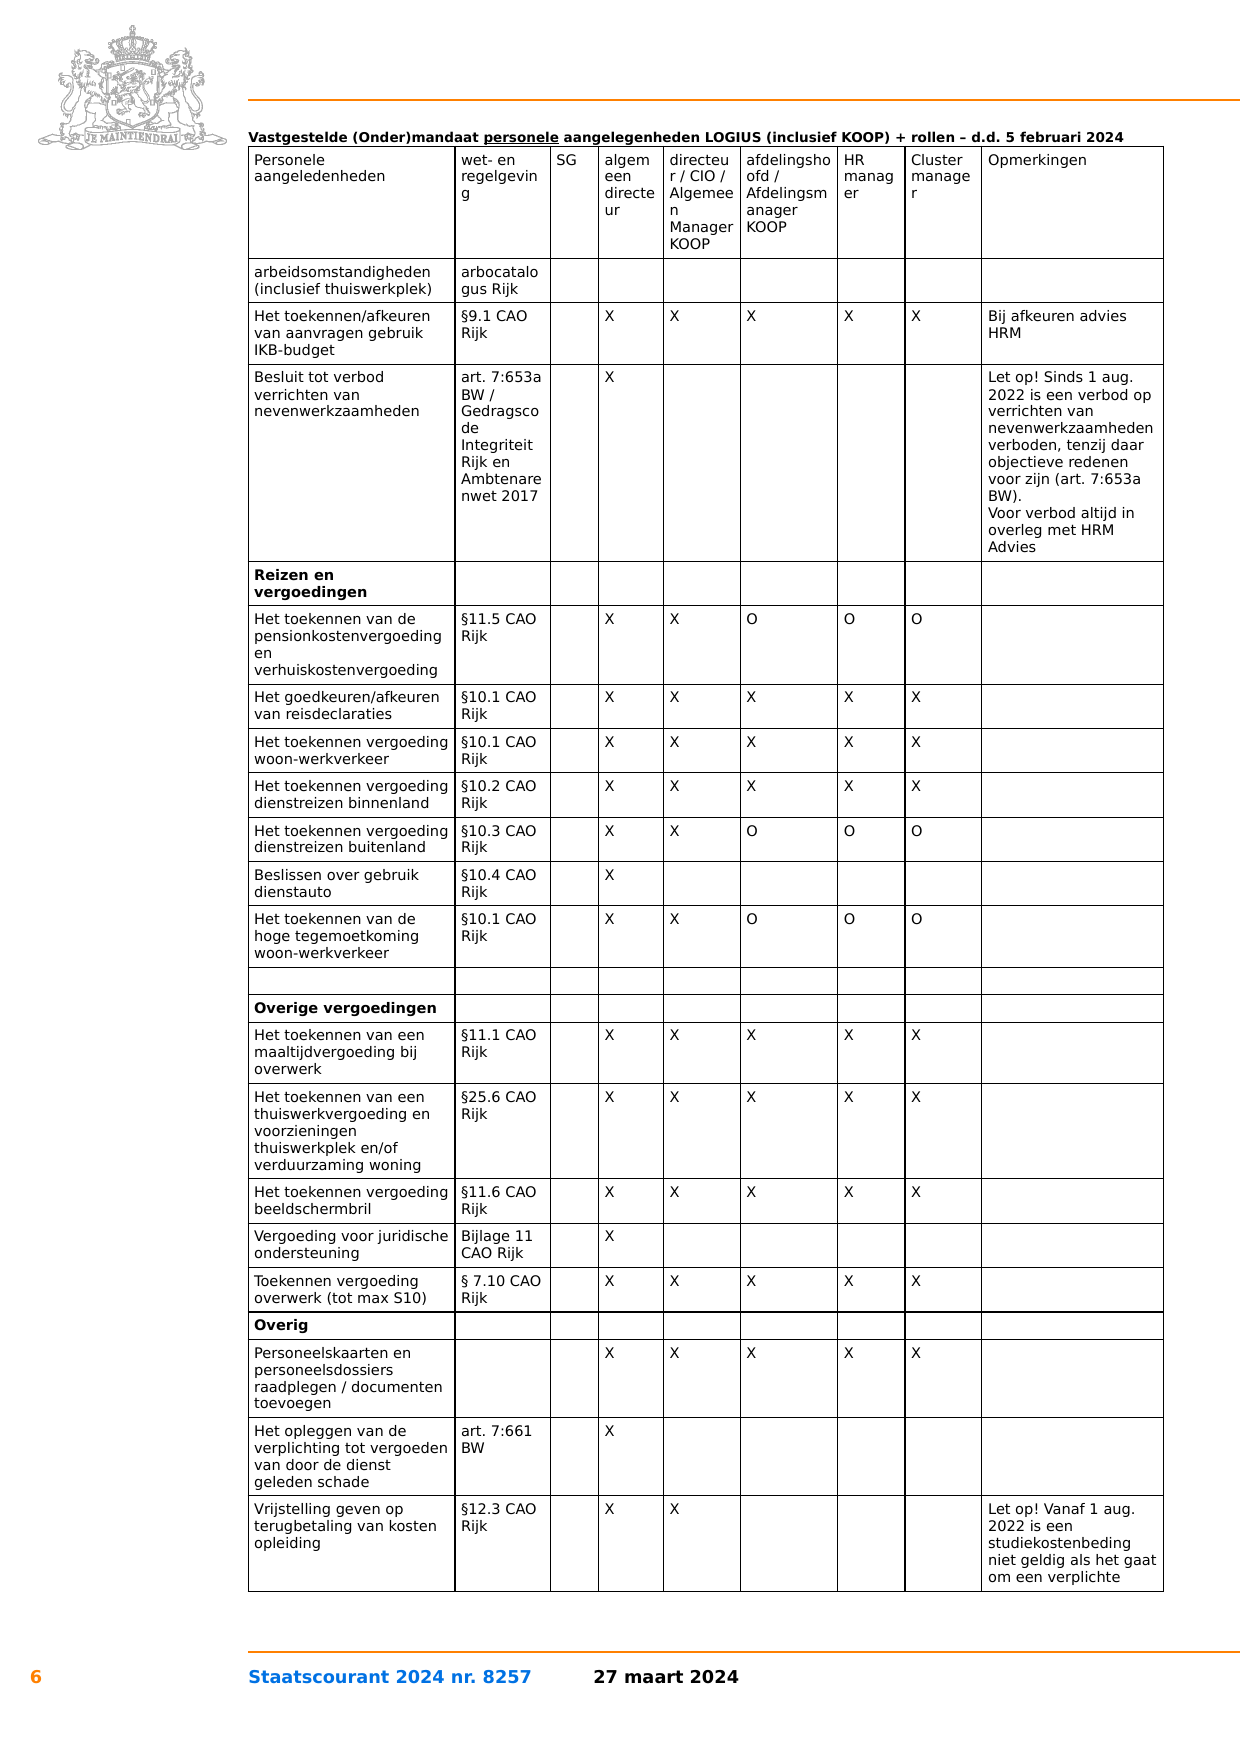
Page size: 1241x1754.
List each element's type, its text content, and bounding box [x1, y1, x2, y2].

table_cell [982, 1418, 1163, 1495]
table_cell Personele aangeledenheden [249, 147, 454, 258]
table_cell [664, 365, 740, 561]
table_cell [551, 818, 598, 861]
table_cell [599, 259, 663, 302]
table_cell directeur / CIO / Algemeen Manager KOOP [664, 147, 740, 258]
table_cell Vergoeding voor juridische ondersteuning [249, 1224, 454, 1267]
table_cell [982, 862, 1163, 905]
table_cell X [838, 773, 904, 817]
table_cell §10.1 CAO Rijk [456, 685, 550, 728]
table_cell Personeelskaarten en personeelsdossiers raadplegen / documenten toevoegen [249, 1340, 454, 1417]
table_cell X [906, 729, 981, 772]
table_cell Het toekennen vergoeding beeldschermbril [249, 1179, 454, 1223]
table_cell §10.1 CAO Rijk [456, 906, 550, 967]
table_cell [551, 1224, 598, 1267]
table_cell afdelingshoofd / Afdelingsmanager KOOP [741, 147, 837, 258]
table_cell X [599, 906, 663, 967]
table_cell X [599, 729, 663, 772]
table_cell [838, 1224, 904, 1267]
table_cell X [599, 1179, 663, 1223]
table_cell [599, 562, 663, 605]
table_cell [838, 995, 904, 1022]
table_cell X [664, 685, 740, 728]
table_cell [551, 862, 598, 905]
table_cell §10.2 CAO Rijk [456, 773, 550, 817]
table_cell [741, 862, 837, 905]
table_cell [551, 259, 598, 302]
table_cell §10.3 CAO Rijk [456, 818, 550, 861]
table_cell [551, 303, 598, 364]
table_cell [982, 995, 1163, 1022]
table_cell [982, 1313, 1163, 1339]
table_cell [741, 1496, 837, 1591]
table_cell X [599, 365, 663, 561]
table_cell [551, 1496, 598, 1591]
table_cell [741, 259, 837, 302]
table_cell Het goedkeuren/afkeuren van reisdeclaraties [249, 685, 454, 728]
table_cell [741, 365, 837, 561]
table_cell [982, 1179, 1163, 1223]
table_cell [456, 1313, 550, 1339]
table_cell SG [551, 147, 598, 258]
table_cell X [599, 773, 663, 817]
table_cell Beslissen over gebruik dienstauto [249, 862, 454, 905]
table_cell [664, 968, 740, 994]
table_cell [456, 968, 550, 994]
table_cell X [741, 685, 837, 728]
table_cell § 7.10 CAO Rijk [456, 1268, 550, 1311]
table_cell X [599, 1084, 663, 1178]
table_cell [906, 562, 981, 605]
table_cell Clustermanager [906, 147, 981, 258]
table_cell X [664, 303, 740, 364]
table_cell [838, 1313, 904, 1339]
table_cell X [838, 1084, 904, 1178]
table_cell X [664, 606, 740, 683]
table_cell [551, 1084, 598, 1178]
table_cell [551, 1418, 598, 1495]
table_cell [664, 1313, 740, 1339]
table_cell X [741, 1179, 837, 1223]
table_cell [982, 1084, 1163, 1178]
table_cell X [741, 1084, 837, 1178]
table_cell X [906, 303, 981, 364]
table_cell [741, 1418, 837, 1495]
table_cell O [906, 906, 981, 967]
table_cell [982, 1340, 1163, 1417]
table_cell §25.6 CAO Rijk [456, 1084, 550, 1178]
table_cell art. 7:661 BW [456, 1418, 550, 1495]
table_cell X [838, 685, 904, 728]
table_cell [664, 562, 740, 605]
table_cell §10.4 CAO Rijk [456, 862, 550, 905]
table_cell X [664, 1496, 740, 1591]
table_cell Let op! Sinds 1 aug. 2022 is een verbod op verrichten van nevenwerkzaamheden verboden, tenzij daar objectieve redenen voor zijn (art. 7:653a BW). Voor verbod altijd in overleg met HRM Advies [982, 365, 1163, 561]
table_cell wet- en regelgeving [456, 147, 550, 258]
table_cell [741, 995, 837, 1022]
table_cell Toekennen vergoeding overwerk (tot max S10) [249, 1268, 454, 1311]
table_cell [906, 1313, 981, 1339]
table_cell [599, 995, 663, 1022]
table_cell X [599, 862, 663, 905]
table_cell X [906, 1084, 981, 1178]
table_cell [551, 685, 598, 728]
table_cell O [906, 818, 981, 861]
table_cell O [741, 606, 837, 683]
table_cell [741, 562, 837, 605]
table_cell [982, 1268, 1163, 1311]
table_cell X [664, 906, 740, 967]
table_cell X [664, 729, 740, 772]
table_cell Het toekennen van een thuiswerkvergoeding en voorzieningen thuiswerkplek en/of verduurzaming woning [249, 1084, 454, 1178]
table_cell [838, 968, 904, 994]
table_cell X [838, 1340, 904, 1417]
table_cell algemeen directeur [599, 147, 663, 258]
table_cell X [664, 773, 740, 817]
table_cell [838, 1496, 904, 1591]
table_cell Opmerkingen [982, 147, 1163, 258]
table_cell O [838, 818, 904, 861]
table_cell §12.3 CAO Rijk [456, 1496, 550, 1591]
table_cell X [906, 1268, 981, 1311]
table_cell X [599, 606, 663, 683]
table_cell Het toekennen van de pensionkostenvergoeding en verhuiskostenvergoeding [249, 606, 454, 683]
table_cell [551, 562, 598, 605]
table_cell X [599, 1496, 663, 1591]
table_cell X [664, 1179, 740, 1223]
table_cell §11.1 CAO Rijk [456, 1023, 550, 1083]
table_cell arbocatalogus Rijk [456, 259, 550, 302]
table_cell O [838, 906, 904, 967]
table_cell [551, 995, 598, 1022]
table_cell [741, 1224, 837, 1267]
table_cell arbeidsomstandigheden (inclusief thuiswerkplek) [249, 259, 454, 302]
table_cell Het toekennen/afkeuren van aanvragen gebruik IKB-budget [249, 303, 454, 364]
table_cell [982, 685, 1163, 728]
table_cell [906, 1496, 981, 1591]
table_cell X [741, 729, 837, 772]
table_cell [906, 1418, 981, 1495]
table_cell [906, 862, 981, 905]
table_cell X [906, 1179, 981, 1223]
table_cell X [664, 1084, 740, 1178]
table_cell X [599, 818, 663, 861]
table_cell [551, 729, 598, 772]
table_cell O [741, 818, 837, 861]
table_cell X [664, 1023, 740, 1083]
table_cell [456, 995, 550, 1022]
table_cell Let op! Vanaf 1 aug. 2022 is een studiekostenbeding niet geldig als het gaat om een verplichte [982, 1496, 1163, 1591]
table_cell X [599, 1418, 663, 1495]
table_cell [838, 259, 904, 302]
table_cell X [838, 1023, 904, 1083]
table_cell [838, 862, 904, 905]
table_cell art. 7:653a BW / Gedragscode Integriteit Rijk en Ambtenarenwet 2017 [456, 365, 550, 561]
table_cell X [664, 1268, 740, 1311]
table_cell [906, 995, 981, 1022]
table_header Vastgestelde (Onder)mandaat personele aangelegenheden LOGIUS (inclusief KOOP) + rollen – d.d. 5 februari 2024 [248, 130, 1163, 146]
table_cell Overige vergoedingen [249, 995, 454, 1022]
table_cell [982, 773, 1163, 817]
table_cell [551, 1340, 598, 1417]
table_cell X [906, 773, 981, 817]
table_cell [664, 1224, 740, 1267]
table_cell X [906, 1340, 981, 1417]
table_cell [982, 259, 1163, 302]
table_cell [982, 1224, 1163, 1267]
table_cell [249, 968, 454, 994]
table_cell [982, 606, 1163, 683]
table_cell [906, 365, 981, 561]
table_cell X [664, 818, 740, 861]
table_cell X [599, 1023, 663, 1083]
table_cell X [838, 729, 904, 772]
table_cell O [741, 906, 837, 967]
table_cell [982, 562, 1163, 605]
table_cell Het opleggen van de verplichting tot vergoeden van door de dienst geleden schade [249, 1418, 454, 1495]
table_cell [664, 862, 740, 905]
picture [38, 25, 227, 150]
table_cell Bijlage 11 CAO Rijk [456, 1224, 550, 1267]
table_cell [741, 1313, 837, 1339]
table_cell Reizen en vergoedingen [249, 562, 454, 605]
table_cell Het toekennen vergoeding dienstreizen binnenland [249, 773, 454, 817]
table_cell X [599, 685, 663, 728]
table_cell [741, 968, 837, 994]
table_cell X [741, 303, 837, 364]
table_cell [982, 968, 1163, 994]
table_cell [551, 1023, 598, 1083]
table_cell X [599, 1224, 663, 1267]
table_cell [599, 968, 663, 994]
table_cell X [741, 773, 837, 817]
table_cell X [599, 1268, 663, 1311]
table_cell HR manager [838, 147, 904, 258]
table_cell §11.5 CAO Rijk [456, 606, 550, 683]
table_cell [906, 259, 981, 302]
table_cell X [664, 1340, 740, 1417]
table_cell Bij afkeuren advies HRM [982, 303, 1163, 364]
table_cell [551, 1313, 598, 1339]
table_cell X [741, 1023, 837, 1083]
table_cell [838, 562, 904, 605]
table_cell X [906, 685, 981, 728]
table_cell [551, 1179, 598, 1223]
table_cell [551, 968, 598, 994]
table_cell [599, 1313, 663, 1339]
table_cell Het toekennen vergoeding woon-werkverkeer [249, 729, 454, 772]
table_cell X [741, 1340, 837, 1417]
table_cell Vrijstelling geven op terugbetaling van kosten opleiding [249, 1496, 454, 1591]
table_cell [664, 995, 740, 1022]
table_cell X [838, 303, 904, 364]
table_cell [456, 562, 550, 605]
table_cell X [599, 1340, 663, 1417]
table_cell §11.6 CAO Rijk [456, 1179, 550, 1223]
table_cell [551, 606, 598, 683]
table_cell O [838, 606, 904, 683]
table_cell Besluit tot verbod verrichten van nevenwerkzaamheden [249, 365, 454, 561]
table_cell [551, 773, 598, 817]
table_cell [551, 365, 598, 561]
table_cell [664, 1418, 740, 1495]
table_cell X [838, 1179, 904, 1223]
table_cell [906, 1224, 981, 1267]
table_cell [456, 1340, 550, 1417]
table_cell §10.1 CAO Rijk [456, 729, 550, 772]
table_cell [906, 968, 981, 994]
table_cell X [906, 1023, 981, 1083]
table_cell [664, 259, 740, 302]
table_cell X [838, 1268, 904, 1311]
table_cell [982, 1023, 1163, 1083]
table_cell [551, 906, 598, 967]
table_cell [982, 906, 1163, 967]
table_cell Overig [249, 1313, 454, 1339]
table_cell X [599, 303, 663, 364]
table_cell O [906, 606, 981, 683]
table_cell Het toekennen van de hoge tegemoetkoming woon-werkverkeer [249, 906, 454, 967]
table_cell [551, 1268, 598, 1311]
table_cell Het toekennen vergoeding dienstreizen buitenland [249, 818, 454, 861]
table_cell [838, 365, 904, 561]
table_cell Het toekennen van een maaltijdvergoeding bij overwerk [249, 1023, 454, 1083]
table_cell X [741, 1268, 837, 1311]
table_cell [982, 818, 1163, 861]
table_cell §9.1 CAO Rijk [456, 303, 550, 364]
table_cell [838, 1418, 904, 1495]
table_cell [982, 729, 1163, 772]
